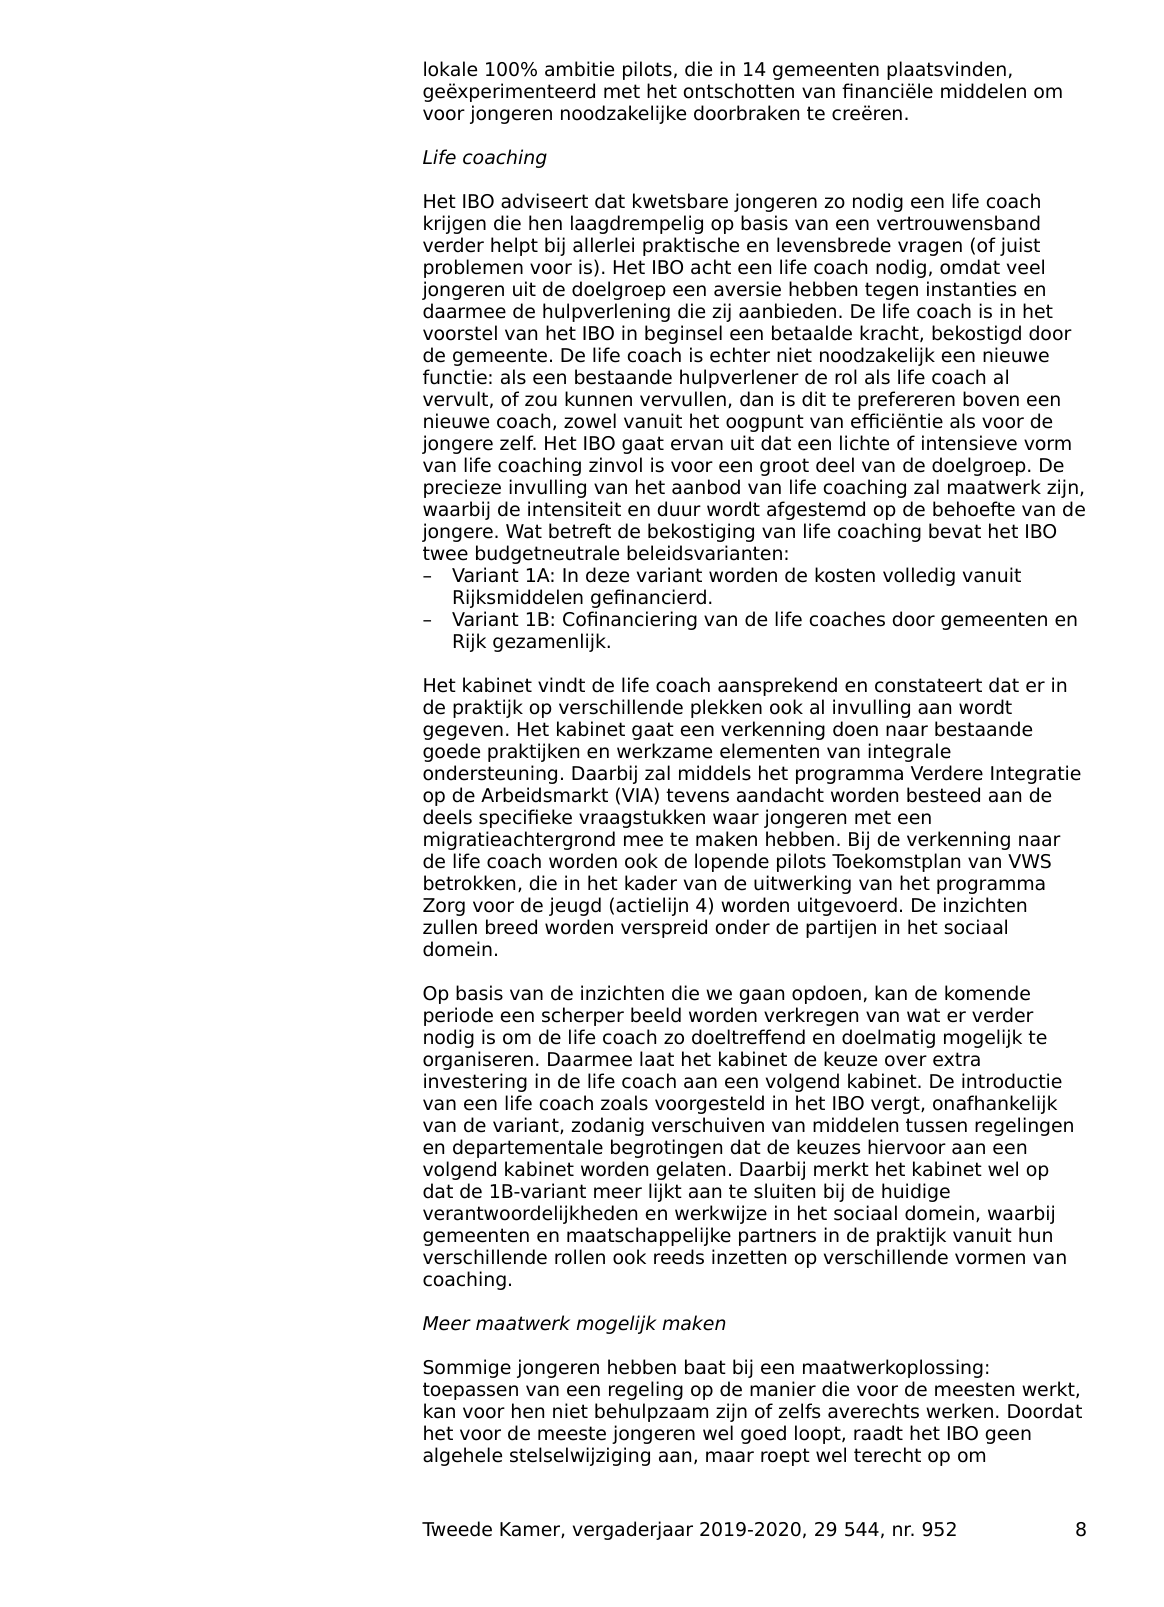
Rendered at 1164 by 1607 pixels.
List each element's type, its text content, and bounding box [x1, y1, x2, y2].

text lokale 100% ambitie pilots, die in 14 gemeenten plaatsvinden, geëxperimenteerd met het ontschotten van financiële middelen om voor jongeren noodzakelijke doorbraken te creëren. [422, 59, 1087, 125]
text Op basis van de inzichten die we gaan opdoen, kan de komende periode een scherper beeld worden verkregen van wat er verder nodig is om de life coach zo doeltreffend en doelmatig mogelijk te organiseren. Daarmee laat het kabinet de keuze over extra investering in de life coach aan een volgend kabinet. De introductie van een life coach zoals voorgesteld in het IBO vergt, onafhankelijk van de variant, zodanig verschuiven van middelen tussen regelingen en departementale begrotingen dat de keuzes hiervoor aan een volgend kabinet worden gelaten. Daarbij merkt het kabinet wel op dat de 1B-variant meer lijkt aan te sluiten bij de huidige verantwoordelijkheden en werkwijze in het sociaal domein, waarbij gemeenten en maatschappelijke partners in de praktijk vanuit hun verschillende rollen ook reeds inzetten op verschillende vormen van coaching. [422, 983, 1087, 1291]
text – Variant 1B: Cofinanciering van de life coaches door gemeenten en Rijk gezamenlijk. [422, 609, 1087, 653]
text Het kabinet vindt de life coach aansprekend en constateert dat er in de praktijk op verschillende plekken ook al invulling aan wordt gegeven. Het kabinet gaat een verkenning doen naar bestaande goede praktijken en werkzame elementen van integrale ondersteuning. Daarbij zal middels het programma Verdere Integratie op de Arbeidsmarkt (VIA) tevens aandacht worden besteed aan de deels specifieke vraagstukken waar jongeren met een migratieachtergrond mee te maken hebben. Bij de verkenning naar de life coach worden ook de lopende pilots Toekomstplan van VWS betrokken, die in het kader van de uitwerking van het programma Zorg voor de jeugd (actielijn 4) worden uitgevoerd. De inzichten zullen breed worden verspreid onder de partijen in het sociaal domein. [422, 675, 1087, 961]
subtitle Meer maatwerk mogelijk maken [422, 1313, 1087, 1335]
text – Variant 1A: In deze variant worden de kosten volledig vanuit Rijksmiddelen gefinancierd. [422, 565, 1087, 609]
text Sommige jongeren hebben baat bij een maatwerkoplossing: toepassen van een regeling op de manier die voor de meesten werkt, kan voor hen niet behulpzaam zijn of zelfs averechts werken. Doordat het voor de meeste jongeren wel goed loopt, raadt het IBO geen algehele stelselwijziging aan, maar roept wel terecht op om [422, 1357, 1087, 1467]
subtitle Life coaching [422, 147, 1087, 169]
text Het IBO adviseert dat kwetsbare jongeren zo nodig een life coach krijgen die hen laagdrempelig op basis van een vertrouwensband verder helpt bij allerlei praktische en levensbrede vragen (of juist problemen voor is). Het IBO acht een life coach nodig, omdat veel jongeren uit de doelgroep een aversie hebben tegen instanties en daarmee de hulpverlening die zij aanbieden. De life coach is in het voorstel van het IBO in beginsel een betaalde kracht, bekostigd door de gemeente. De life coach is echter niet noodzakelijk een nieuwe functie: als een bestaande hulpverlener de rol als life coach al vervult, of zou kunnen vervullen, dan is dit te prefereren boven een nieuwe coach, zowel vanuit het oogpunt van efficiëntie als voor de jongere zelf. Het IBO gaat ervan uit dat een lichte of intensieve vorm van life coaching zinvol is voor een groot deel van de doelgroep. De precieze invulling van het aanbod van life coaching zal maatwerk zijn, waarbij de intensiteit en duur wordt afgestemd op de behoefte van de jongere. Wat betreft de bekostiging van life coaching bevat het IBO twee budgetneutrale beleidsvarianten: [422, 191, 1087, 565]
